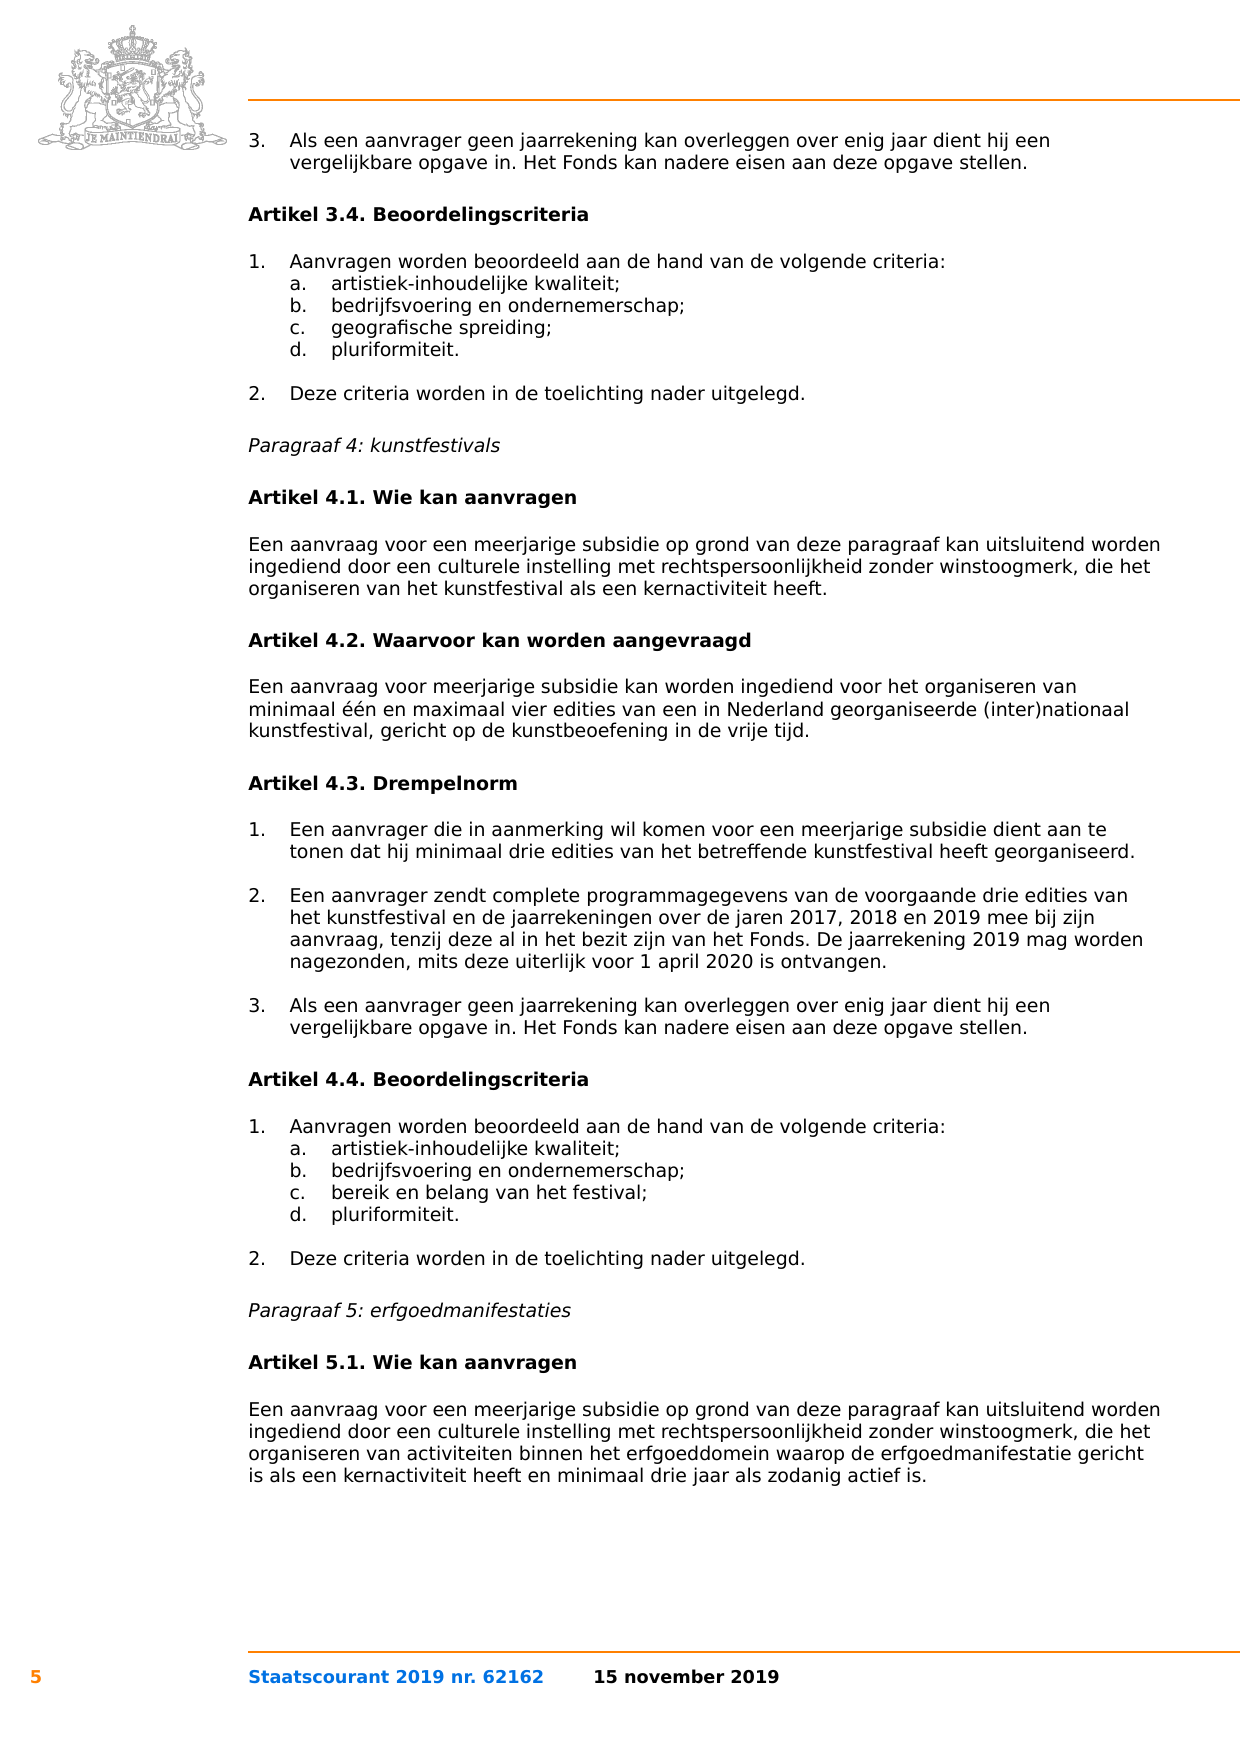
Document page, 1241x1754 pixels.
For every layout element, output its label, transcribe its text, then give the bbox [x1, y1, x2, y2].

text 2. Deze criteria worden in de toelichting nader uitgelegd. [248, 383, 1163, 404]
subtitle Paragraaf 4: kunstfestivals [248, 434, 1163, 457]
text 2. Een aanvrager zendt complete programmagegevens van de voorgaande drie edities van het kunstfestival en de jaarrekeningen over de jaren 2017, 2018 en 2019 mee bij zijn aanvraag, tenzij deze al in het bezit zijn van het Fonds. De jaarrekening 2019 mag worden nagezonden, mits deze uiterlijk voor 1 april 2020 is ontvangen. [248, 885, 1163, 973]
text 2. Deze criteria worden in de toelichting nader uitgelegd. [248, 1248, 1163, 1270]
picture [38, 25, 227, 150]
subtitle Artikel 4.3. Drempelnorm [248, 772, 1163, 794]
text a. artistiek-inhoudelijke kwaliteit; [289, 1138, 1163, 1160]
text a. artistiek-inhoudelijke kwaliteit; [289, 273, 1163, 295]
subtitle Artikel 5.1. Wie kan aanvragen [248, 1352, 1163, 1374]
subtitle Artikel 4.2. Waarvoor kan worden aangevraagd [248, 629, 1163, 651]
text 1. Aanvragen worden beoordeeld aan de hand van de volgende criteria: [248, 251, 1163, 273]
text Een aanvraag voor een meerjarige subsidie op grond van deze paragraaf kan uitsluitend worden ingediend door een culturele instelling met rechtspersoonlijkheid zonder winstoogmerk, die het organiseren van het kunstfestival als een kernactiviteit heeft. [248, 533, 1163, 599]
subtitle Paragraaf 5: erfgoedmanifestaties [248, 1300, 1163, 1322]
subtitle Artikel 4.1. Wie kan aanvragen [248, 487, 1163, 508]
text b. bedrijfsvoering en ondernemerschap; [289, 1160, 1163, 1182]
text Een aanvraag voor meerjarige subsidie kan worden ingediend voor het organiseren van minimaal één en maximaal vier edities van een in Nederland georganiseerde (inter)nationaal kunstfestival, gericht op de kunstbeoefening in de vrije tijd. [248, 676, 1163, 742]
text b. bedrijfsvoering en ondernemerschap; [289, 295, 1163, 317]
subtitle Artikel 3.4. Beoordelingscriteria [248, 204, 1163, 226]
text d. pluriformiteit. [289, 1204, 1163, 1226]
text 1. Een aanvrager die in aanmerking wil komen voor een meerjarige subsidie dient aan te tonen dat hij minimaal drie edities van het betreffende kunstfestival heeft georganiseerd. [248, 819, 1163, 863]
text c. bereik en belang van het festival; [289, 1182, 1163, 1204]
text 3. Als een aanvrager geen jaarrekening kan overleggen over enig jaar dient hij een vergelijkbare opgave in. Het Fonds kan nadere eisen aan deze opgave stellen. [248, 995, 1163, 1039]
text c. geografische spreiding; [289, 317, 1163, 339]
text d. pluriformiteit. [289, 339, 1163, 361]
text Een aanvraag voor een meerjarige subsidie op grond van deze paragraaf kan uitsluitend worden ingediend door een culturele instelling met rechtspersoonlijkheid zonder winstoogmerk, die het organiseren van activiteiten binnen het erfgoeddomein waarop de erfgoedmanifestatie gericht is als een kernactiviteit heeft en minimaal drie jaar als zodanig actief is. [248, 1399, 1163, 1487]
text 3. Als een aanvrager geen jaarrekening kan overleggen over enig jaar dient hij een vergelijkbare opgave in. Het Fonds kan nadere eisen aan deze opgave stellen. [248, 130, 1163, 174]
subtitle Artikel 4.4. Beoordelingscriteria [248, 1069, 1163, 1091]
text 1. Aanvragen worden beoordeeld aan de hand van de volgende criteria: [248, 1116, 1163, 1138]
